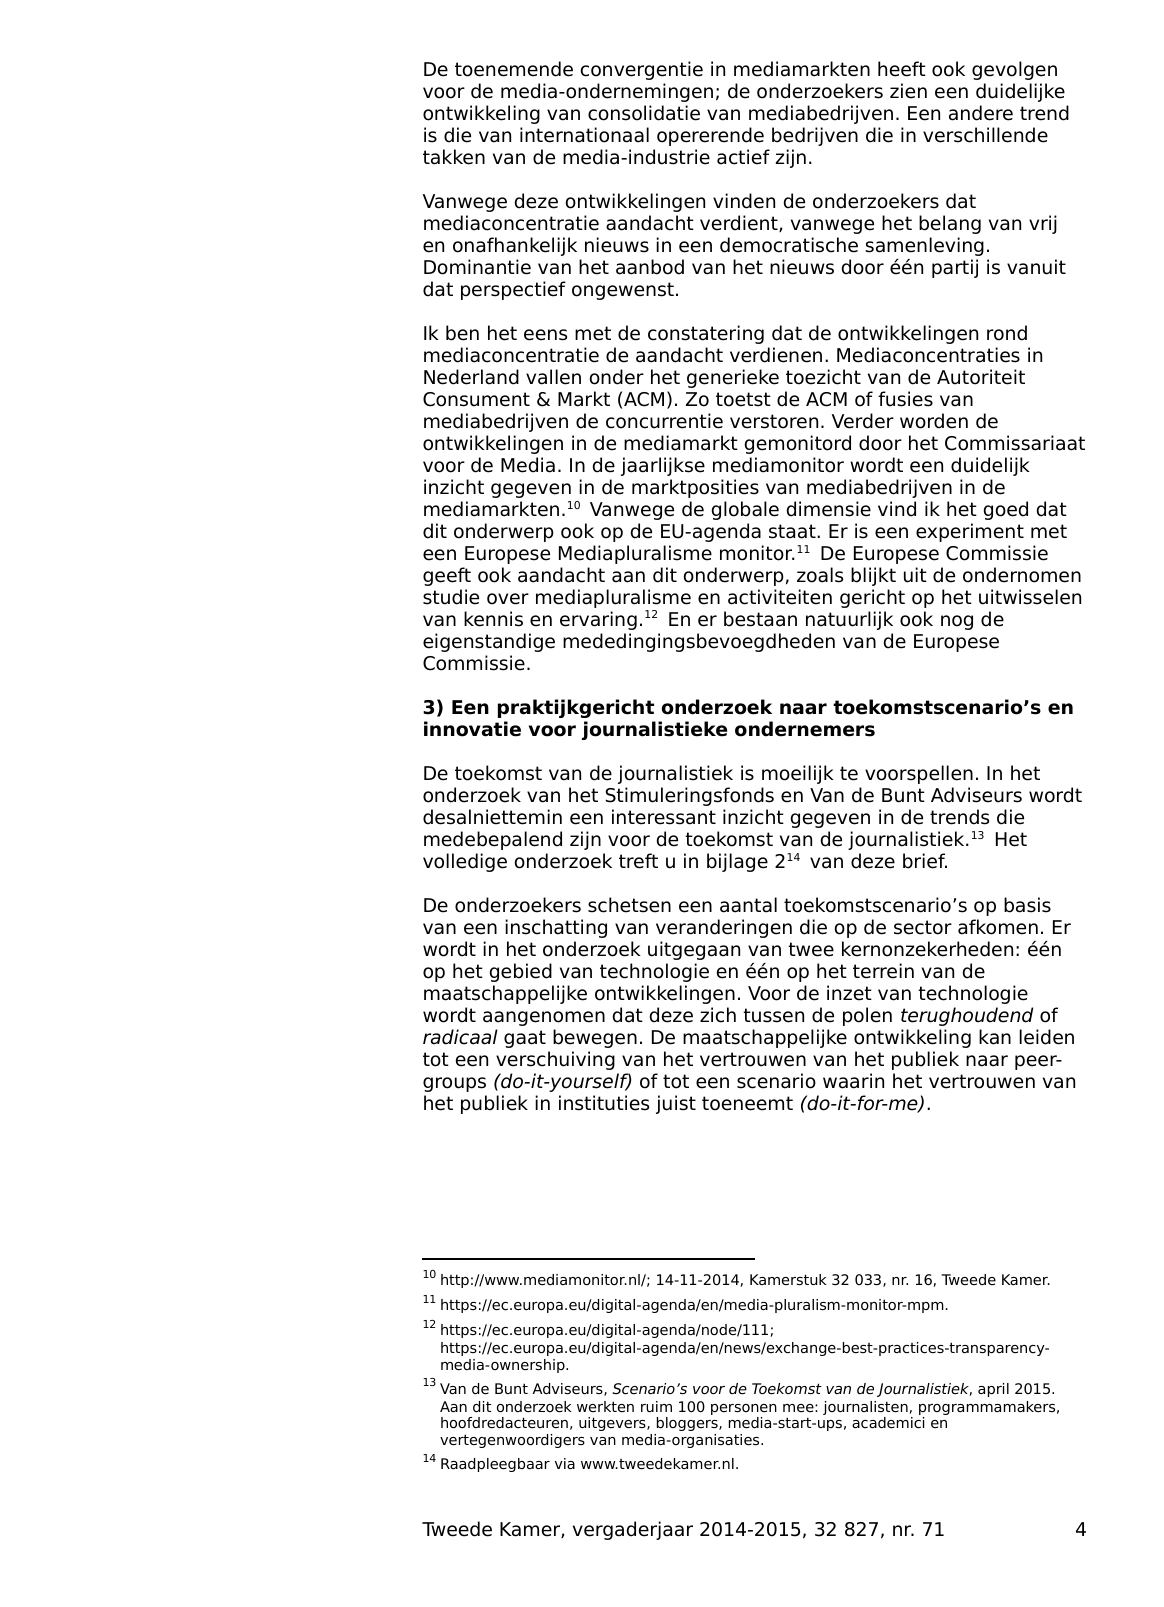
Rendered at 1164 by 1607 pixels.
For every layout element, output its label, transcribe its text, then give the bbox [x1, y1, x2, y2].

text Vanwege deze ontwikkelingen vinden de onderzoekers dat mediaconcentratie aandacht verdient, vanwege het belang van vrij en onafhankelijk nieuws in een democratische samenleving. Dominantie van het aanbod van het nieuws door één partij is vanuit dat perspectief ongewenst. [422, 191, 1087, 301]
text De toekomst van de journalistiek is moeilijk te voorspellen. In het onderzoek van het Stimuleringsfonds en Van de Bunt Adviseurs wordt desalniettemin een interessant inzicht gegeven in de trends die medebepalend zijn voor de toekomst van de journalistiek. Het volledige onderzoek treft u in bijlage 2 van deze brief. [422, 763, 1087, 873]
text Raadpleegbaar via www.tweedekamer.nl. [422, 1452, 1087, 1474]
text https://ec.europa.eu/digital-agenda/node/111; https://ec.europa.eu/digital-agenda/en/news/exchange-best-practices-transparency-media-ownership. [422, 1318, 1087, 1374]
text Van de Bunt Adviseurs, Scenario’s voor de Toekomst van de Journalistiek, april 2015. Aan dit onderzoek werkten ruim 100 personen mee: journalisten, programmamakers, hoofdredacteuren, uitgevers, bloggers, media-start-ups, academici en vertegenwoordigers van media-organisaties. [422, 1377, 1087, 1449]
subtitle 3) Een praktijkgericht onderzoek naar toekomstscenario’s en innovatie voor journalistieke ondernemers [422, 697, 1087, 741]
text Ik ben het eens met de constatering dat de ontwikkelingen rond mediaconcentratie de aandacht verdienen. Mediaconcentraties in Nederland vallen onder het generieke toezicht van de Autoriteit Consument & Markt (ACM). Zo toetst de ACM of fusies van mediabedrijven de concurrentie verstoren. Verder worden de ontwikkelingen in de mediamarkt gemonitord door het Commissariaat voor de Media. In de jaarlijkse mediamonitor wordt een duidelijk inzicht gegeven in de marktposities van mediabedrijven in de mediamarkten. Vanwege de globale dimensie vind ik het goed dat dit onderwerp ook op de EU-agenda staat. Er is een experiment met een Europese Mediapluralisme monitor. De Europese Commissie geeft ook aandacht aan dit onderwerp, zoals blijkt uit de ondernomen studie over mediapluralisme en activiteiten gericht op het uitwisselen van kennis en ervaring. En er bestaan natuurlijk ook nog de eigenstandige mededingingsbevoegdheden van de Europese Commissie. [422, 323, 1087, 675]
text http://www.mediamonitor.nl/; 14-11-2014, Kamerstuk 32 033, nr. 16, Tweede Kamer. [422, 1268, 1087, 1290]
text De toenemende convergentie in mediamarkten heeft ook gevolgen voor de media-ondernemingen; de onderzoekers zien een duidelijke ontwikkeling van consolidatie van mediabedrijven. Een andere trend is die van internationaal opererende bedrijven die in verschillende takken van de media-industrie actief zijn. [422, 59, 1087, 169]
text https://ec.europa.eu/digital-agenda/en/media-pluralism-monitor-mpm. [422, 1293, 1087, 1315]
text De onderzoekers schetsen een aantal toekomstscenario’s op basis van een inschatting van veranderingen die op de sector afkomen. Er wordt in het onderzoek uitgegaan van twee kernonzekerheden: één op het gebied van technologie en één op het terrein van de maatschappelijke ontwikkelingen. Voor de inzet van technologie wordt aangenomen dat deze zich tussen de polen terughoudend of radicaal gaat bewegen. De maatschappelijke ontwikkeling kan leiden tot een verschuiving van het vertrouwen van het publiek naar peer-groups (do-it-yourself) of tot een scenario waarin het vertrouwen van het publiek in instituties juist toeneemt (do-it-for-me). [422, 895, 1087, 1115]
